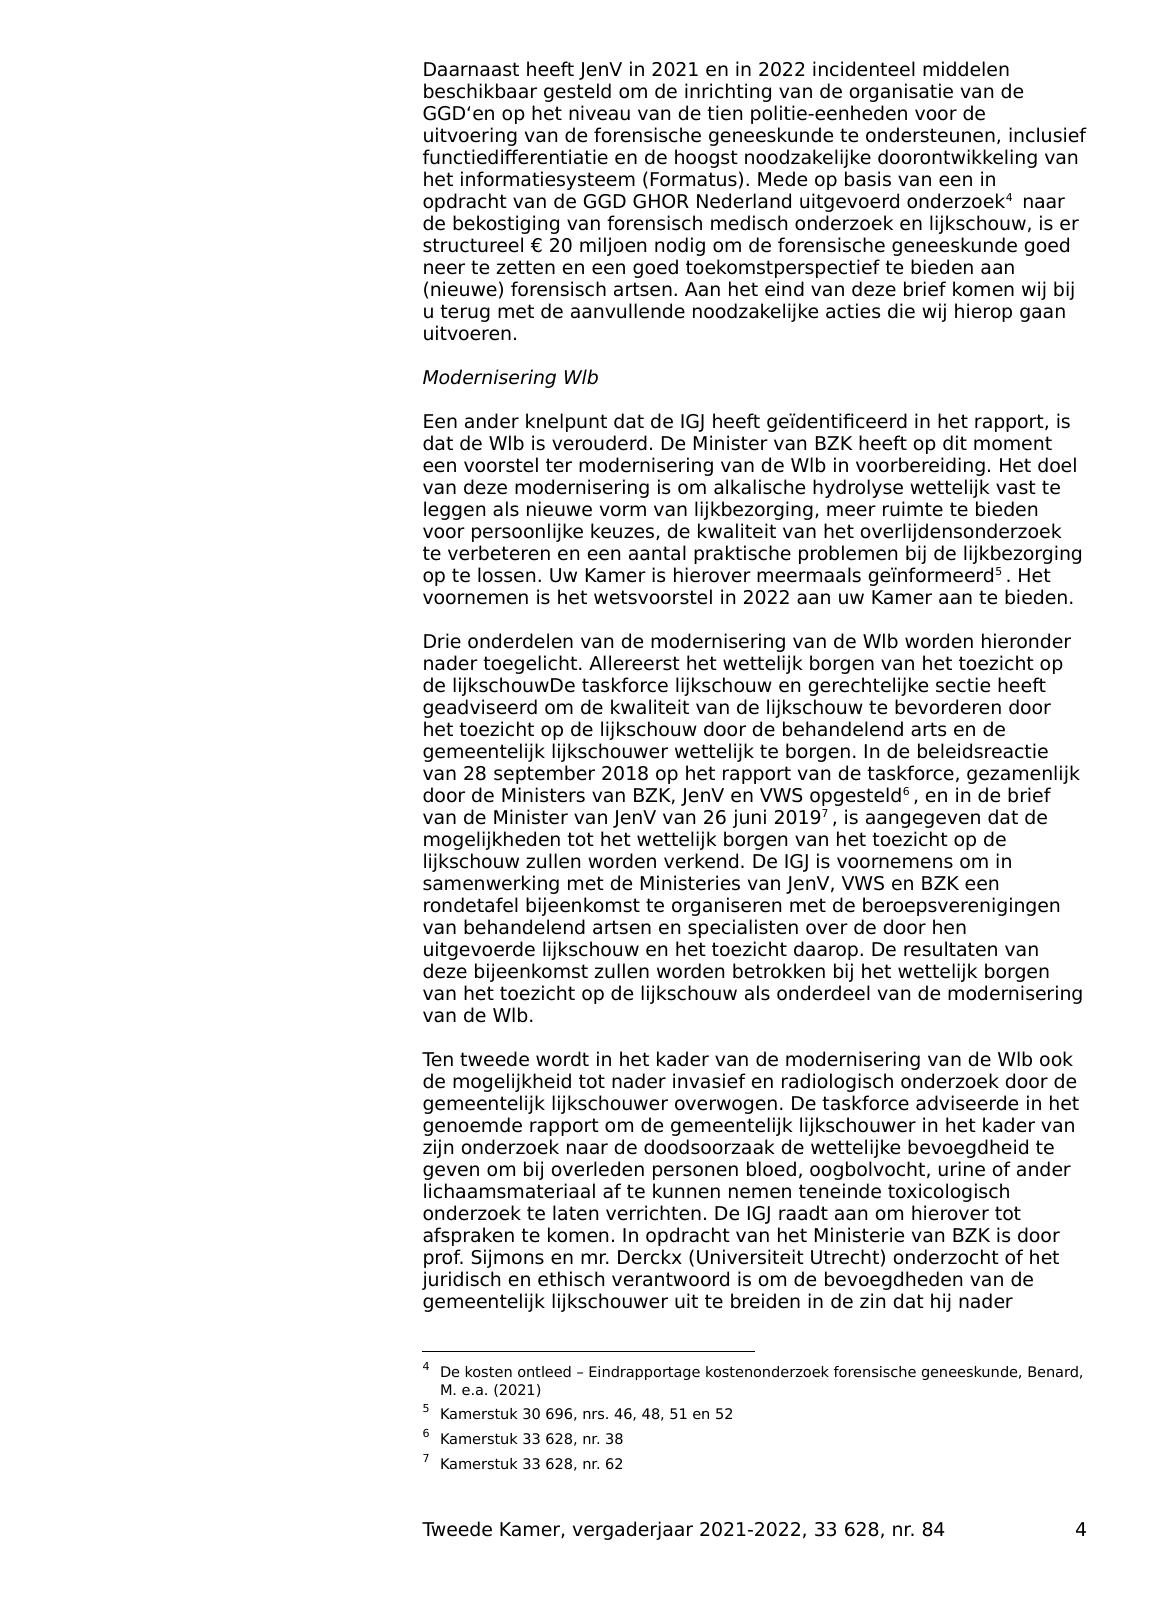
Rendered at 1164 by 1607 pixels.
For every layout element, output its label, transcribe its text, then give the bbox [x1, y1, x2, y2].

text Een ander knelpunt dat de IGJ heeft geïdentificeerd in het rapport, is dat de Wlb is verouderd. De Minister van BZK heeft op dit moment een voorstel ter modernisering van de Wlb in voorbereiding. Het doel van deze modernisering is om alkalische hydrolyse wettelijk vast te leggen als nieuwe vorm van lijkbezorging, meer ruimte te bieden voor persoonlijke keuzes, de kwaliteit van het overlijdensonderzoek te verbeteren en een aantal praktische problemen bij de lijkbezorging op te lossen. Uw Kamer is hierover meermaals geïnformeerd. Het voornemen is het wetsvoorstel in 2022 aan uw Kamer aan te bieden. [422, 411, 1087, 609]
text Kamerstuk 33 628, nr. 62 [422, 1452, 1087, 1474]
text Ten tweede wordt in het kader van de modernisering van de Wlb ook de mogelijkheid tot nader invasief en radiologisch onderzoek door de gemeentelijk lijkschouwer overwogen. De taskforce adviseerde in het genoemde rapport om de gemeentelijk lijkschouwer in het kader van zijn onderzoek naar de doodsoorzaak de wettelijke bevoegdheid te geven om bij overleden personen bloed, oogbolvocht, urine of ander lichaamsmateriaal af te kunnen nemen teneinde toxicologisch onderzoek te laten verrichten. De IGJ raadt aan om hierover tot afspraken te komen. In opdracht van het Ministerie van BZK is door prof. Sijmons en mr. Derckx (Universiteit Utrecht) onderzocht of het juridisch en ethisch verantwoord is om de bevoegdheden van de gemeentelijk lijkschouwer uit te breiden in de zin dat hij nader [422, 1049, 1087, 1313]
text Kamerstuk 33 628, nr. 38 [422, 1427, 1087, 1449]
subtitle Modernisering Wlb [422, 367, 1087, 389]
text Daarnaast heeft JenV in 2021 en in 2022 incidenteel middelen beschikbaar gesteld om de inrichting van de organisatie van de GGD‘en op het niveau van de tien politie-eenheden voor de uitvoering van de forensische geneeskunde te ondersteunen, inclusief functiedifferentiatie en de hoogst noodzakelijke doorontwikkeling van het informatiesysteem (Formatus). Mede op basis van een in opdracht van de GGD GHOR Nederland uitgevoerd onderzoek naar de bekostiging van forensisch medisch onderzoek en lijkschouw, is er structureel € 20 miljoen nodig om de forensische geneeskunde goed neer te zetten en een goed toekomstperspectief te bieden aan (nieuwe) forensisch artsen. Aan het eind van deze brief komen wij bij u terug met de aanvullende noodzakelijke acties die wij hierop gaan uitvoeren. [422, 59, 1087, 345]
text Kamerstuk 30 696, nrs. 46, 48, 51 en 52 [422, 1402, 1087, 1424]
text Drie onderdelen van de modernisering van de Wlb worden hieronder nader toegelicht. Allereerst het wettelijk borgen van het toezicht op de lijkschouwDe taskforce lijkschouw en gerechtelijke sectie heeft geadviseerd om de kwaliteit van de lijkschouw te bevorderen door het toezicht op de lijkschouw door de behandelend arts en de gemeentelijk lijkschouwer wettelijk te borgen. In de beleidsreactie van 28 september 2018 op het rapport van de taskforce, gezamenlijk door de Ministers van BZK, JenV en VWS opgesteld, en in de brief van de Minister van JenV van 26 juni 2019, is aangegeven dat de mogelijkheden tot het wettelijk borgen van het toezicht op de lijkschouw zullen worden verkend. De IGJ is voornemens om in samenwerking met de Ministeries van JenV, VWS en BZK een rondetafel bijeenkomst te organiseren met de beroepsverenigingen van behandelend artsen en specialisten over de door hen uitgevoerde lijkschouw en het toezicht daarop. De resultaten van deze bijeenkomst zullen worden betrokken bij het wettelijk borgen van het toezicht op de lijkschouw als onderdeel van de modernisering van de Wlb. [422, 631, 1087, 1027]
text De kosten ontleed – Eindrapportage kostenonderzoek forensische geneeskunde, Benard, M. e.a. (2021) [422, 1360, 1087, 1399]
